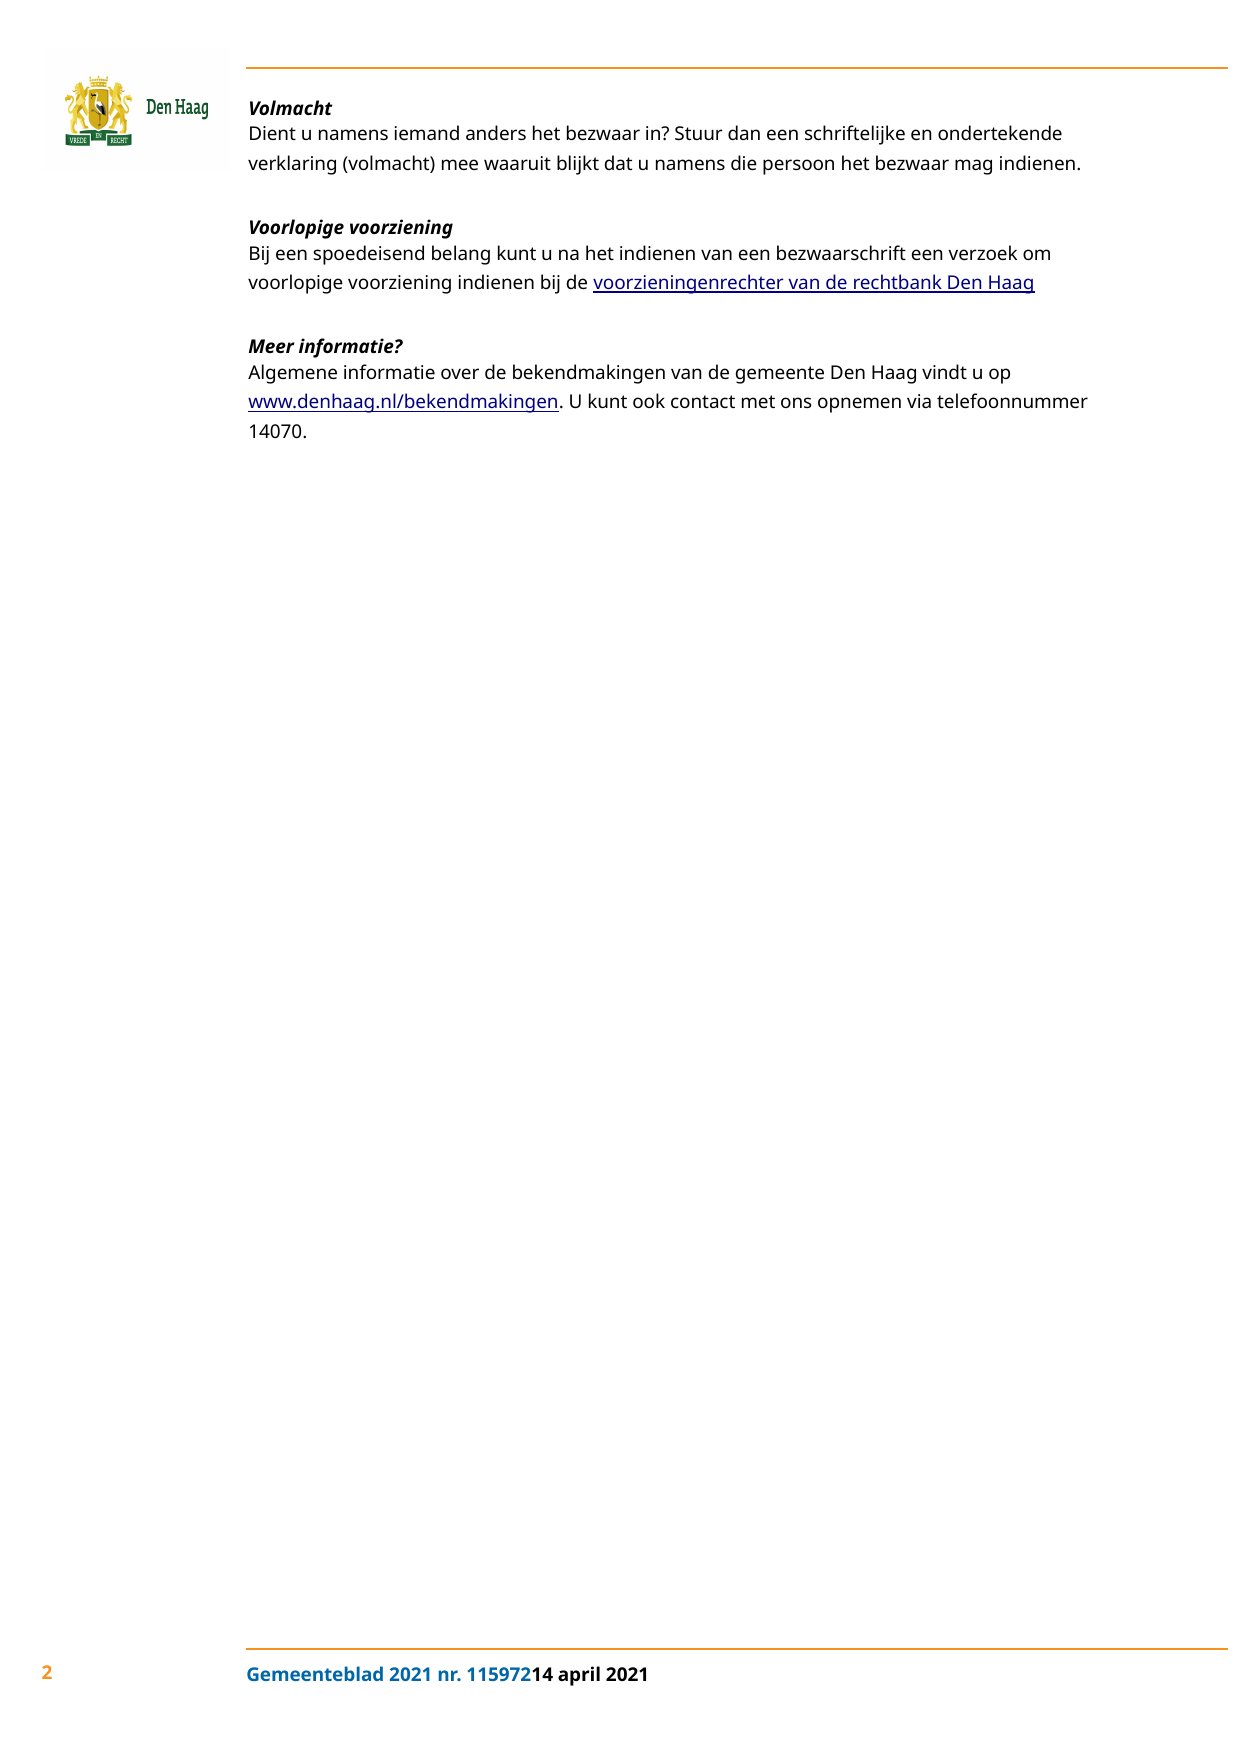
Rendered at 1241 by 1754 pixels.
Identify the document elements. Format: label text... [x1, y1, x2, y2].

text Bij een spoedeisend belang kunt u na het indienen van een bezwaarschrift een verzoek om voorlopige voorziening indienen bij de voorzieningenrechter van de rechtbank Den Haag [248, 240, 1152, 295]
text Meer informatie? [248, 333, 1152, 359]
text Volmacht [248, 95, 1152, 121]
text Voorlopige voorziening [248, 214, 1152, 240]
text Algemene informatie over de bekendmakingen van de gemeente Den Haag vindt u op www.denhaag.nl/bekendmakingen. U kunt ook contact met ons opnemen via telefoonnummer 14070. [248, 359, 1152, 444]
text Dient u namens iemand anders het bezwaar in? Stuur dan een schriftelijke en ondertekende verklaring (volmacht) mee waaruit blijkt dat u namens die persoon het bezwaar mag indienen. [248, 121, 1152, 176]
picture [41, 47, 231, 172]
